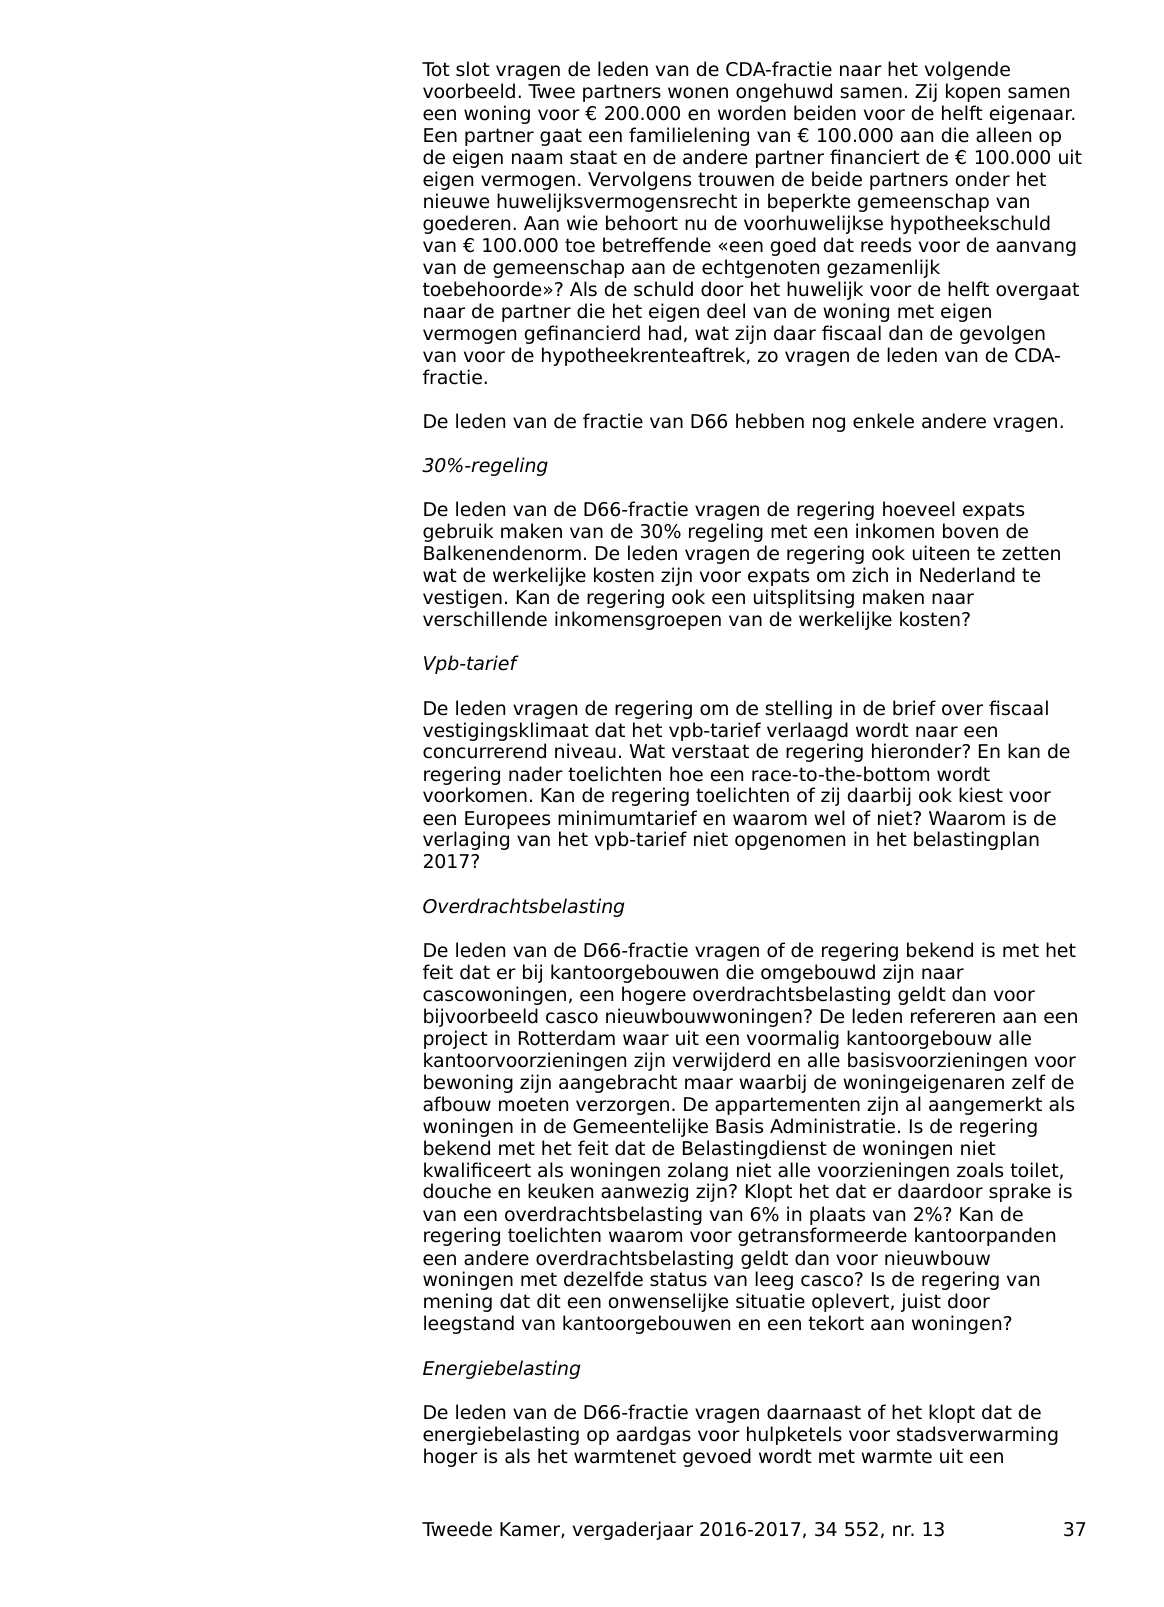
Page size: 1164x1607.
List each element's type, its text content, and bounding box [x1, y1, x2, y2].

subtitle Overdrachtsbelasting [422, 896, 1087, 917]
text De leden van de D66-fractie vragen daarnaast of het klopt dat de energiebelasting op aardgas voor hulpketels voor stadsverwarming hoger is als het warmtenet gevoed wordt met warmte uit een [422, 1402, 1087, 1468]
text De leden van de D66-fractie vragen of de regering bekend is met het feit dat er bij kantoorgebouwen die omgebouwd zijn naar cascowoningen, een hogere overdrachtsbelasting geldt dan voor bijvoorbeeld casco nieuwbouwwoningen? De leden refereren aan een project in Rotterdam waar uit een voormalig kantoorgebouw alle kantoorvoorzieningen zijn verwijderd en alle basisvoorzieningen voor bewoning zijn aangebracht maar waarbij de woningeigenaren zelf de afbouw moeten verzorgen. De appartementen zijn al aangemerkt als woningen in de Gemeentelijke Basis Administratie. Is de regering bekend met het feit dat de Belastingdienst de woningen niet kwalificeert als woningen zolang niet alle voorzieningen zoals toilet, douche en keuken aanwezig zijn? Klopt het dat er daardoor sprake is van een overdrachtsbelasting van 6% in plaats van 2%? Kan de regering toelichten waarom voor getransformeerde kantoorpanden een andere overdrachtsbelasting geldt dan voor nieuwbouw woningen met dezelfde status van leeg casco? Is de regering van mening dat dit een onwenselijke situatie oplevert, juist door leegstand van kantoorgebouwen en een tekort aan woningen? [422, 940, 1087, 1335]
text De leden vragen de regering om de stelling in de brief over fiscaal vestigingsklimaat dat het vpb-tarief verlaagd wordt naar een concurrerend niveau. Wat verstaat de regering hieronder? En kan de regering nader toelichten hoe een race-to-the-bottom wordt voorkomen. Kan de regering toelichten of zij daarbij ook kiest voor een Europees minimumtarief en waarom wel of niet? Waarom is de verlaging van het vpb-tarief niet opgenomen in het belastingplan 2017? [422, 697, 1087, 873]
text Tot slot vragen de leden van de CDA-fractie naar het volgende voorbeeld. Twee partners wonen ongehuwd samen. Zij kopen samen een woning voor € 200.000 en worden beiden voor de helft eigenaar. Een partner gaat een familielening van € 100.000 aan die alleen op de eigen naam staat en de andere partner financiert de € 100.000 uit eigen vermogen. Vervolgens trouwen de beide partners onder het nieuwe huwelijksvermogensrecht in beperkte gemeenschap van goederen. Aan wie behoort nu de voorhuwelijkse hypotheekschuld van € 100.000 toe betreffende «een goed dat reeds voor de aanvang van de gemeenschap aan de echtgenoten gezamenlijk toebehoorde»? Als de schuld door het huwelijk voor de helft overgaat naar de partner die het eigen deel van de woning met eigen vermogen gefinancierd had, wat zijn daar fiscaal dan de gevolgen van voor de hypotheekrenteaftrek, zo vragen de leden van de CDA-fractie. [422, 59, 1087, 389]
text De leden van de D66-fractie vragen de regering hoeveel expats gebruik maken van de 30% regeling met een inkomen boven de Balkenendenorm. De leden vragen de regering ook uiteen te zetten wat de werkelijke kosten zijn voor expats om zich in Nederland te vestigen. Kan de regering ook een uitsplitsing maken naar verschillende inkomensgroepen van de werkelijke kosten? [422, 499, 1087, 631]
subtitle Energiebelasting [422, 1357, 1087, 1379]
subtitle Vpb-tarief [422, 653, 1087, 675]
text De leden van de fractie van D66 hebben nog enkele andere vragen. [422, 411, 1087, 433]
subtitle 30%-regeling [422, 455, 1087, 477]
